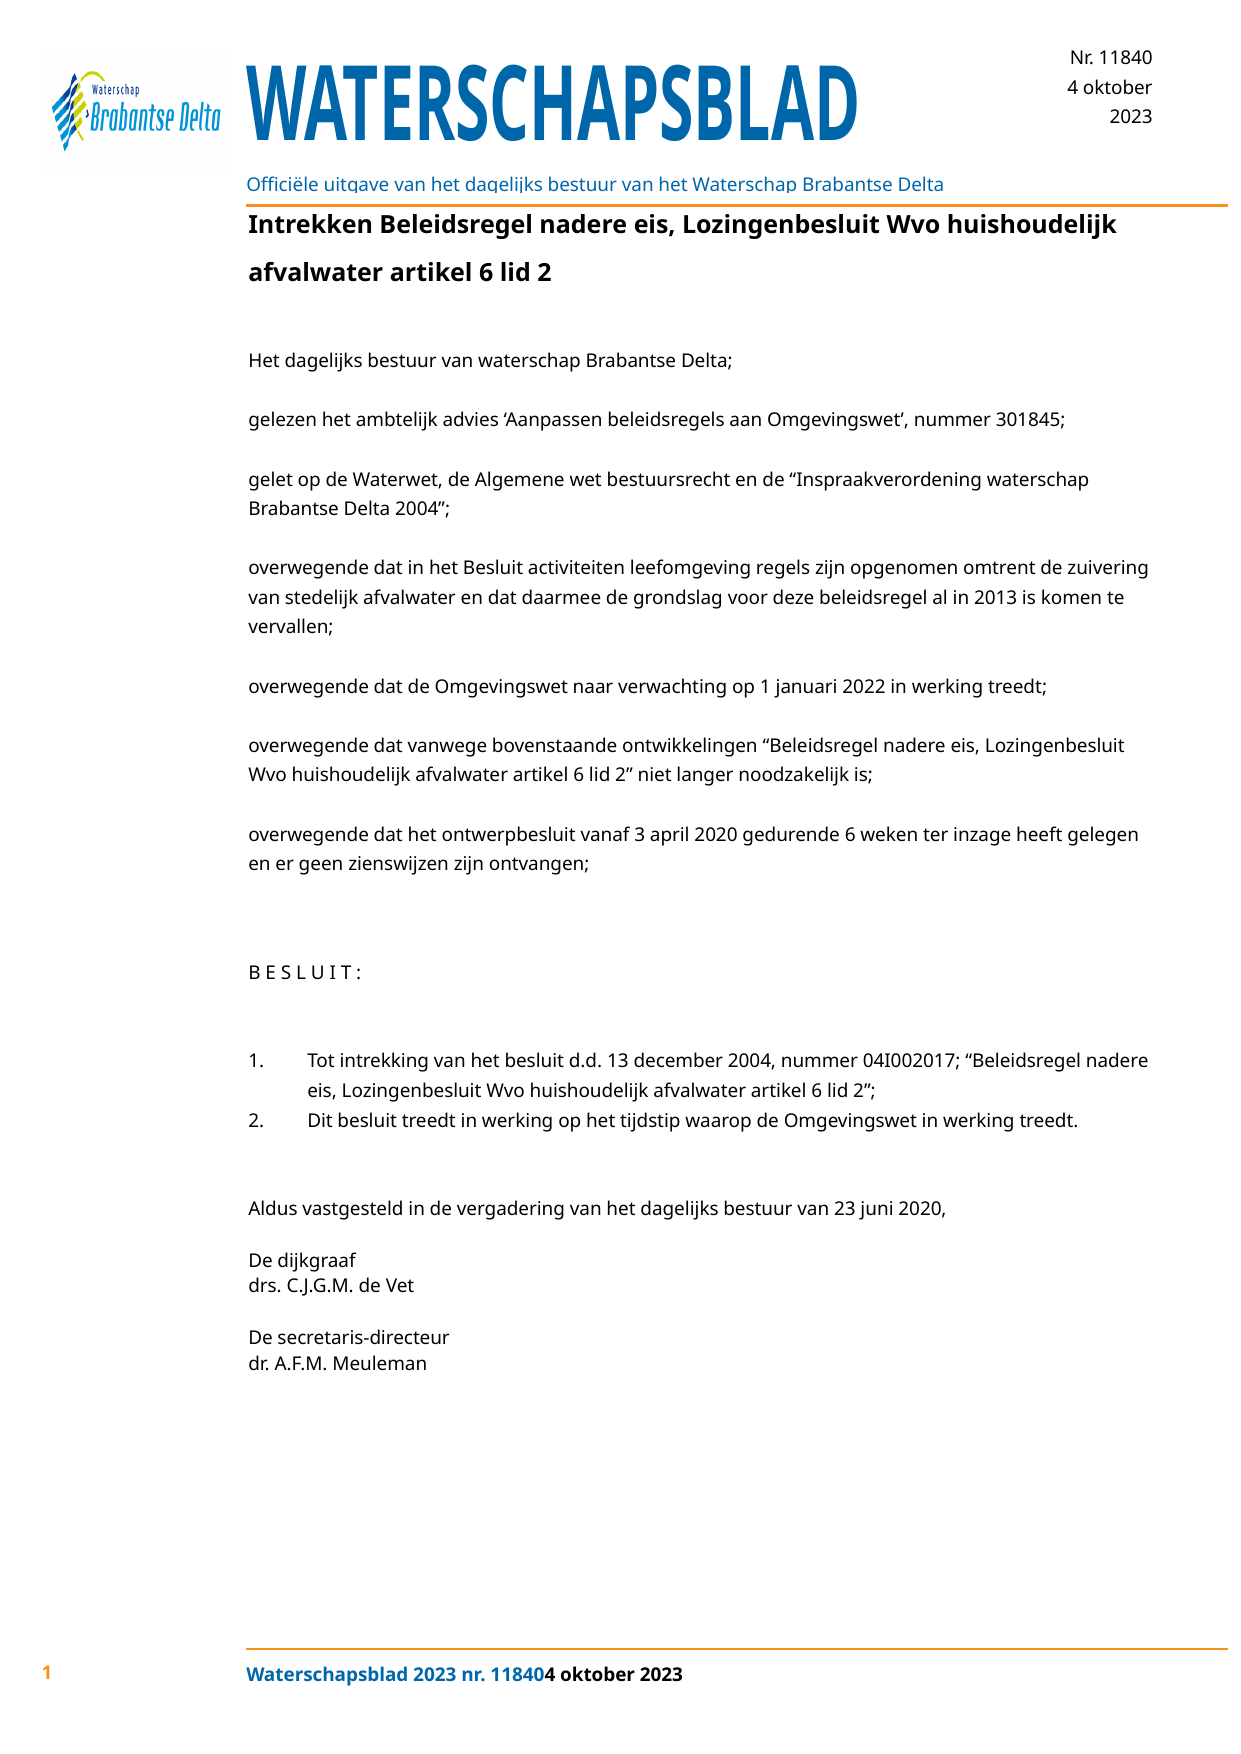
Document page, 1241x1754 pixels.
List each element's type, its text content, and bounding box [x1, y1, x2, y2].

text overwegende dat de Omgevingswet naar verwachting op 1 januari 2022 in werking treedt; [248, 673, 1152, 699]
text Aldus vastgesteld in de vergadering van het dagelijks bestuur van 23 juni 2020, [248, 1196, 1152, 1221]
text De secretaris-directeur [248, 1324, 1152, 1350]
text Het dagelijks bestuur van waterschap Brabantse Delta; [248, 347, 1152, 373]
text gelezen het ambtelijk advies ‘Aanpassen beleidsregels aan Omgevingswet’, nummer 301845; [248, 407, 1152, 432]
picture [41, 47, 231, 172]
text overwegende dat vanwege bovenstaande ontwikkelingen “Beleidsregel nadere eis, Lozingenbesluit Wvo huishoudelijk afvalwater artikel 6 lid 2” niet langer noodzakelijk is; [248, 732, 1152, 787]
text B E S L U I T : [248, 959, 1152, 984]
list Dit besluit treedt in werking op het tijdstip waarop de Omgevingswet in werking treedt. [248, 1107, 1152, 1132]
text De dijkgraaf [248, 1247, 1152, 1273]
text overwegende dat het ontwerpbesluit vanaf 3 april 2020 gedurende 6 weken ter inzage heeft gelegen en er geen zienswijzen zijn ontvangen; [248, 821, 1152, 876]
list Tot intrekking van het besluit d.d. 13 december 2004, nummer 04I002017; “Beleidsregel nadere eis, Lozingenbesluit Wvo huishoudelijk afvalwater artikel 6 lid 2”; [248, 1048, 1152, 1103]
text dr. A.F.M. Meuleman [248, 1350, 1152, 1376]
text drs. C.J.G.M. de Vet [248, 1273, 1152, 1298]
text overwegende dat in het Besluit activiteiten leefomgeving regels zijn opgenomen omtrent de zuivering van stedelijk afvalwater en dat daarmee de grondslag voor deze beleidsregel al in 2013 is komen te vervallen; [248, 554, 1152, 639]
text gelet op de Waterwet, de Algemene wet bestuursrecht en de “Inspraakverordening waterschap Brabantse Delta 2004”; [248, 466, 1152, 521]
text Intrekken Beleidsregel nadere eis, Lozingenbesluit Wvo huishoudelijk afvalwater artikel 6 lid 2 [248, 207, 1152, 288]
